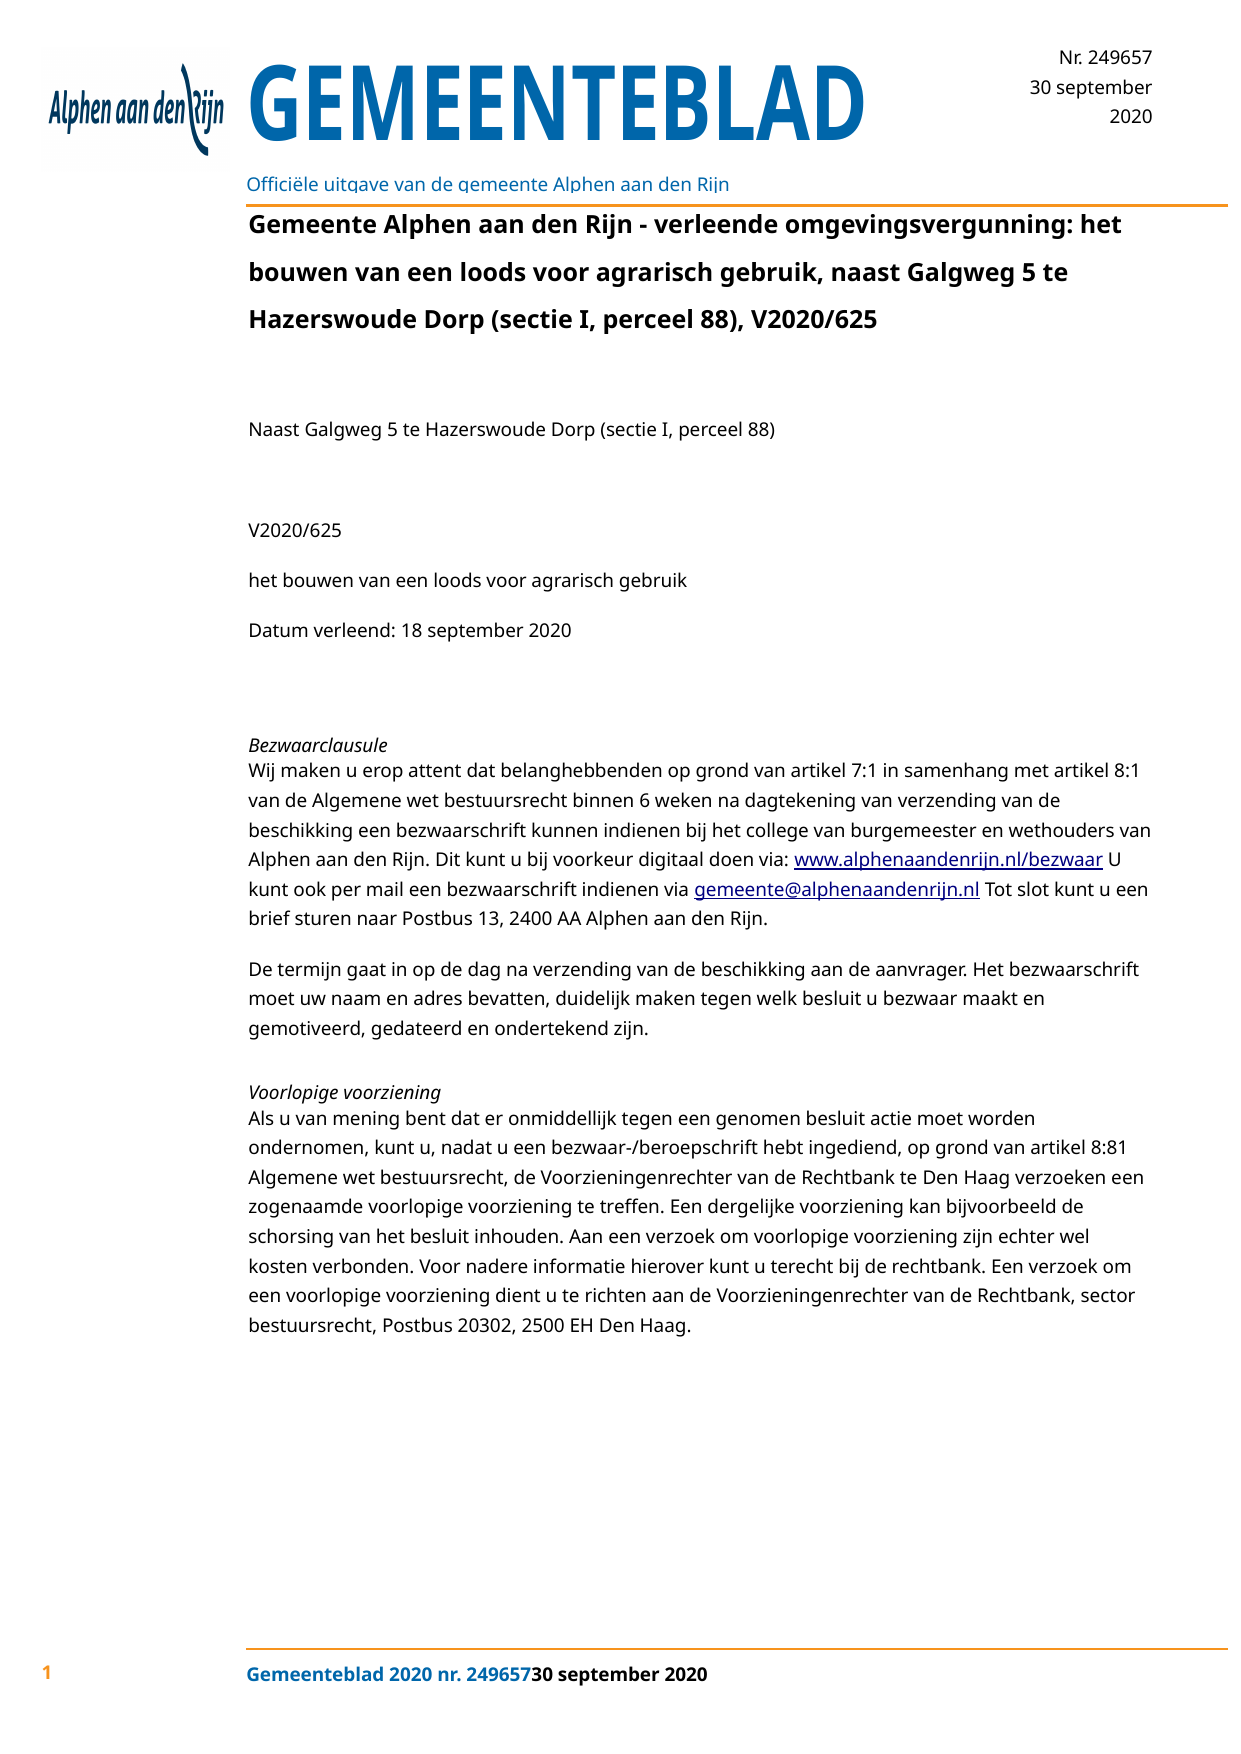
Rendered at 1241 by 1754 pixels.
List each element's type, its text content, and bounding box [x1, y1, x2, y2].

text Als u van mening bent dat er onmiddellijk tegen een genomen besluit actie moet worden ondernomen, kunt u, nadat u een bezwaar-/beroepschrift hebt ingediend, op grond van artikel 8:81 Algemene wet bestuursrecht, de Voorzieningenrechter van de Rechtbank te Den Haag verzoeken een zogenaamde voorlopige voorziening te treffen. Een dergelijke voorziening kan bijvoorbeeld de schorsing van het besluit inhouden. Aan een verzoek om voorlopige voorziening zijn echter wel kosten verbonden. Voor nadere informatie hierover kunt u terecht bij de rechtbank. Een verzoek om een voorlopige voorziening dient u te richten aan de Voorzieningenrechter van de Rechtbank, sector bestuursrecht, Postbus 20302, 2500 EH Den Haag. [248, 1105, 1152, 1338]
text Wij maken u erop attent dat belanghebbenden op grond van artikel 7:1 in samenhang met artikel 8:1 van de Algemene wet bestuursrecht binnen 6 weken na dagtekening van verzending van de beschikking een bezwaarschrift kunnen indienen bij het college van burgemeester en wethouders van Alphen aan den Rijn. Dit kunt u bij voorkeur digitaal doen via: www.alphenaandenrijn.nl/bezwaar U kunt ook per mail een bezwaarschrift indienen via gemeente@alphenaandenrijn.nl Tot slot kunt u een brief sturen naar Postbus 13, 2400 AA Alphen aan den Rijn. [248, 758, 1152, 931]
text Datum verleend: 18 september 2020 [248, 618, 1152, 643]
text De termijn gaat in op de dag na verzending van de beschikking aan de aanvrager. Het bezwaarschrift moet uw naam en adres bevatten, duidelijk maken tegen welk besluit u bezwaar maakt en gemotiveerd, gedateerd en ondertekend zijn. [248, 956, 1152, 1041]
text Gemeente Alphen aan den Rijn - verleende omgevingsvergunning: het bouwen van een loods voor agrarisch gebruik, naast Galgweg 5 te Hazerswoude Dorp (sectie I, perceel 88), V2020/625 [248, 207, 1152, 336]
text Voorlopige voorziening [248, 1079, 1152, 1105]
picture [41, 47, 231, 172]
text V2020/625 [248, 517, 1152, 542]
text Naast Galgweg 5 te Hazerswoude Dorp (sectie I, perceel 88) [248, 416, 1152, 442]
text Bezwaarclausule [248, 732, 1152, 758]
text het bouwen van een loods voor agrarisch gebruik [248, 567, 1152, 593]
